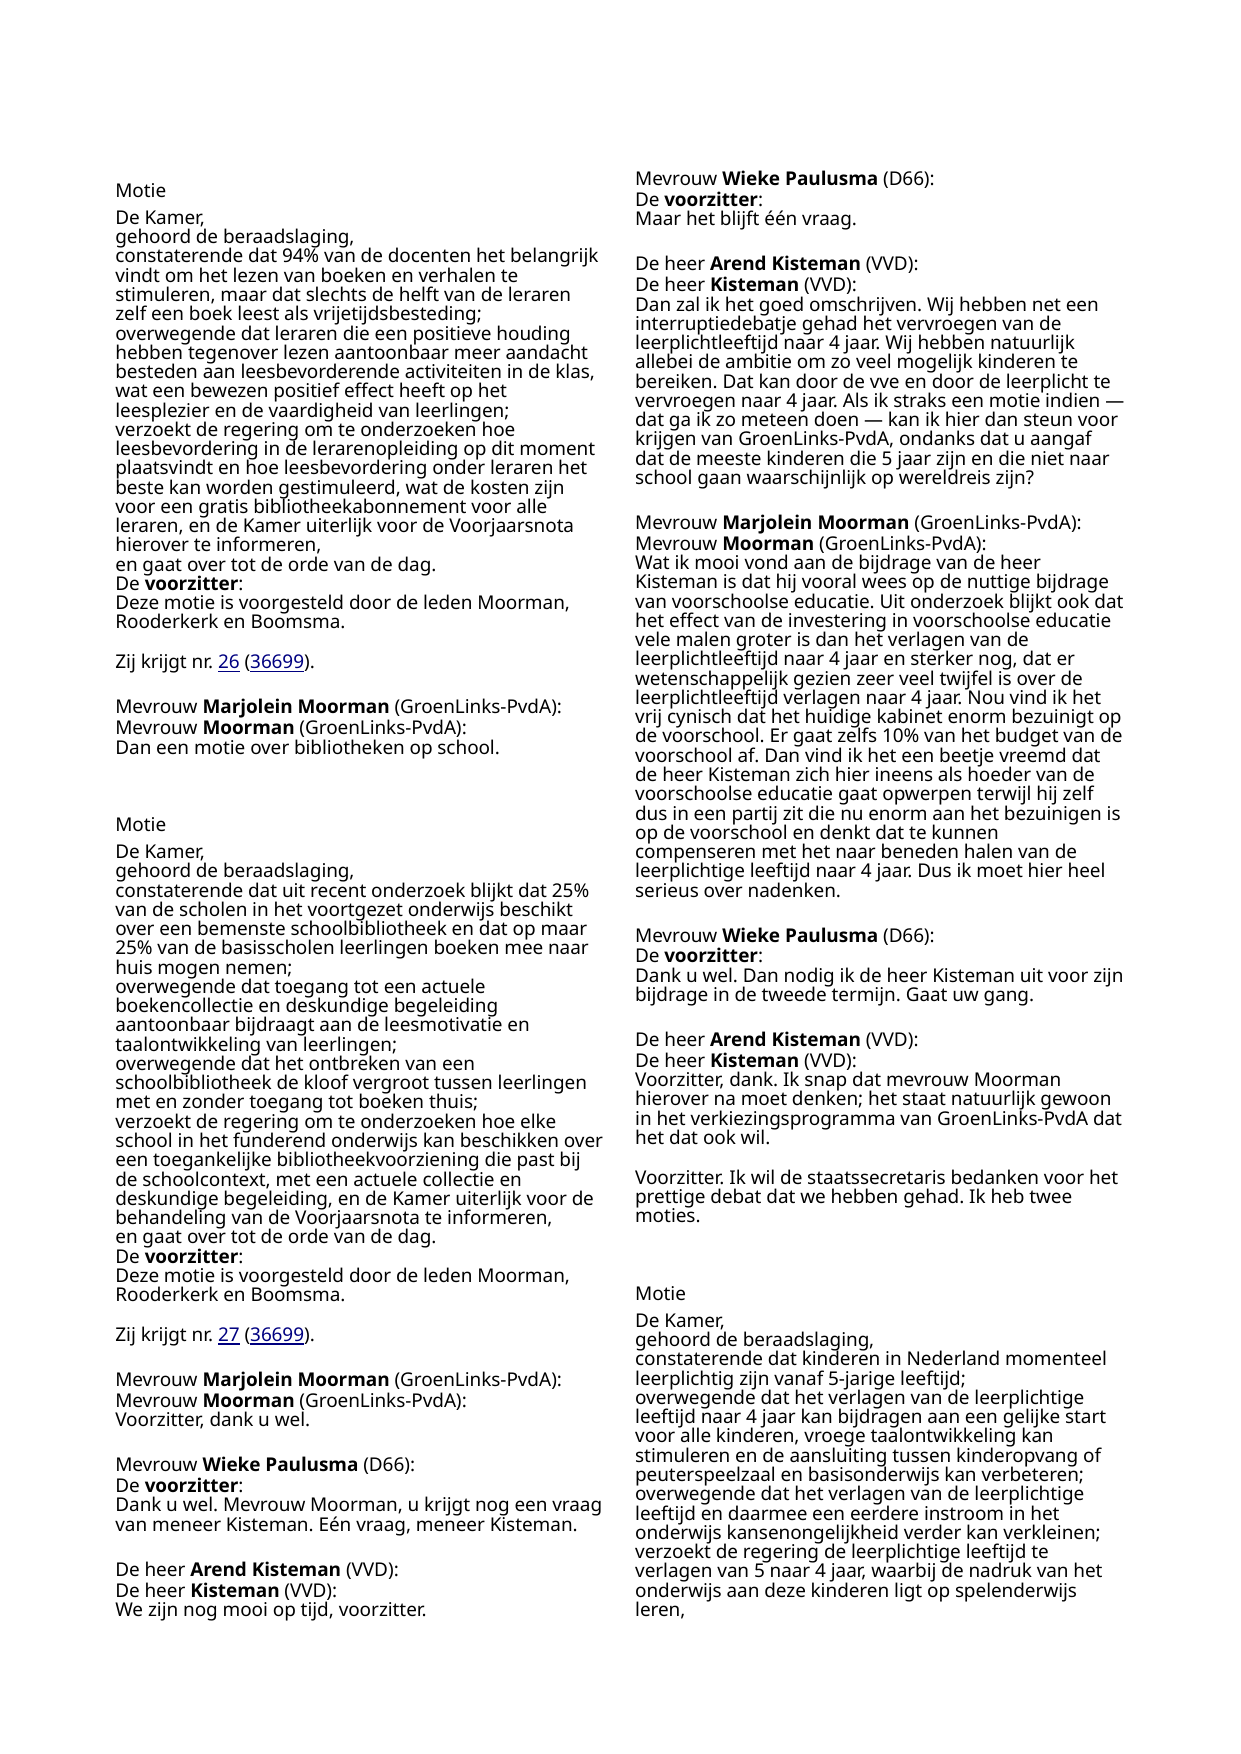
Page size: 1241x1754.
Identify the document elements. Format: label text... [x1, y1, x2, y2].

text Voorzitter, dank u wel. [115, 1411, 605, 1431]
text en gaat over tot de orde van de dag. [115, 556, 605, 575]
text en gaat over tot de orde van de dag. [115, 1228, 605, 1248]
text Maar het blijft één vraag. [635, 210, 1125, 230]
text Mevrouw Marjolein Moorman (GroenLinks-PvdA): [115, 1366, 605, 1392]
text Deze motie is voorgesteld door de leden Moorman, Rooderkerk en Boomsma. [115, 594, 605, 633]
text De Kamer, [115, 209, 605, 228]
text De Kamer, [635, 1312, 1125, 1331]
text De heer Kisteman (VVD): [115, 1582, 605, 1601]
text We zijn nog mooi op tijd, voorzitter. [115, 1601, 605, 1620]
text Dan zal ik het goed omschrijven. Wij hebben net een interruptiedebatje gehad het vervroegen van de leerplichtleeftijd naar 4 jaar. Wij hebben natuurlijk allebei de ambitie om zo veel mogelijk kinderen te bereiken. Dat kan door de vve en door de leerplicht te vervroegen naar 4 jaar. Als ik straks een motie indien — dat ga ik zo meteen doen — kan ik hier dan steun voor krijgen van GroenLinks-PvdA, ondanks dat u aangaf dat de meeste kinderen die 5 jaar zijn en die niet naar school gaan waarschijnlijk op wereldreis zijn? [635, 296, 1125, 488]
text De voorzitter: [635, 947, 1125, 967]
text Wat ik mooi vond aan de bijdrage van de heer Kisteman is dat hij vooral wees op de nuttige bijdrage van voorschoolse educatie. Uit onderzoek blijkt ook dat het effect van de investering in voorschoolse educatie vele malen groter is dan het verlagen van de leerplichtleeftijd naar 4 jaar en sterker nog, dat er wetenschappelijk gezien zeer veel twijfel is over de leerplichtleeftijd verlagen naar 4 jaar. Nou vind ik het vrij cynisch dat het huidige kabinet enorm bezuinigt op de voorschool. Er gaat zelfs 10% van het budget van de voorschool af. Dan vind ik het een beetje vreemd dat de heer Kisteman zich hier ineens als hoeder van de voorschoolse educatie gaat opwerpen terwijl hij zelf dus in een partij zit die nu enorm aan het bezuinigen is op de voorschool en denkt dat te kunnen compenseren met het naar beneden halen van de leerplichtige leeftijd naar 4 jaar. Dus ik moet hier heel serieus over nadenken. [635, 554, 1125, 901]
text verzoekt de regering om te onderzoeken hoe leesbevordering in de lerarenopleiding op dit moment plaatsvindt en hoe leesbevordering onder leraren het beste kan worden gestimuleerd, wat de kosten zijn voor een gratis bibliotheekabonnement voor alle leraren, en de Kamer uiterlijk voor de Voorjaarsnota hierover te informeren, [115, 421, 605, 556]
text De voorzitter: [635, 191, 1125, 210]
text De voorzitter: [115, 1477, 605, 1496]
text Mevrouw Moorman (GroenLinks-PvdA): [115, 1392, 605, 1411]
text Dank u wel. Dan nodig ik de heer Kisteman uit voor zijn bijdrage in de tweede termijn. Gaat uw gang. [635, 967, 1125, 1005]
text Zij krijgt nr. 27 (36699). [115, 1326, 605, 1346]
text Zij krijgt nr. 26 (36699). [115, 653, 605, 673]
text gehoord de beraadslaging, [115, 862, 605, 882]
text overwegende dat het ontbreken van een schoolbibliotheek de kloof vergroot tussen leerlingen met en zonder toegang tot boeken thuis; [115, 1055, 605, 1113]
text Motie [115, 811, 605, 837]
text De voorzitter: [115, 575, 605, 594]
text Voorzitter, dank. Ik snap dat mevrouw Moorman hierover na moet denken; het staat natuurlijk gewoon in het verkiezingsprogramma van GroenLinks-PvdA dat het dat ook wil. [635, 1071, 1125, 1148]
text Mevrouw Wieke Paulusma (D66): [635, 165, 1125, 191]
text De heer Arend Kisteman (VVD): [635, 1026, 1125, 1052]
text constaterende dat 94% van de docenten het belangrijk vindt om het lezen van boeken en verhalen te stimuleren, maar dat slechts de helft van de leraren zelf een boek leest als vrijetijdsbesteding; [115, 247, 605, 324]
text De Kamer, [115, 843, 605, 862]
text overwegende dat het verlagen van de leerplichtige leeftijd en daarmee een eerdere instroom in het onderwijs kansenongelijkheid verder kan verkleinen; [635, 1485, 1125, 1543]
text De heer Kisteman (VVD): [635, 1052, 1125, 1071]
text Mevrouw Moorman (GroenLinks-PvdA): [635, 535, 1125, 554]
text De heer Arend Kisteman (VVD): [115, 1556, 605, 1582]
text Voorzitter. Ik wil de staatssecretaris bedanken voor het prettige debat dat we hebben gehad. Ik heb twee moties. [635, 1169, 1125, 1227]
text verzoekt de regering de leerplichtige leeftijd te verlagen van 5 naar 4 jaar, waarbij de nadruk van het onderwijs aan deze kinderen ligt op spelenderwijs leren, [635, 1543, 1125, 1620]
text constaterende dat uit recent onderzoek blijkt dat 25% van de scholen in het voortgezet onderwijs beschikt over een bemenste schoolbibliotheek en dat op maar 25% van de basisscholen leerlingen boeken mee naar huis mogen nemen; [115, 882, 605, 978]
text constaterende dat kinderen in Nederland momenteel leerplichtig zijn vanaf 5-jarige leeftijd; [635, 1350, 1125, 1389]
text De heer Arend Kisteman (VVD): [635, 251, 1125, 276]
text gehoord de beraadslaging, [635, 1331, 1125, 1350]
text overwegende dat toegang tot een actuele boekencollectie en deskundige begeleiding aantoonbaar bijdraagt aan de leesmotivatie en taalontwikkeling van leerlingen; [115, 978, 605, 1055]
text gehoord de beraadslaging, [115, 228, 605, 247]
text Mevrouw Marjolein Moorman (GroenLinks-PvdA): [635, 509, 1125, 535]
text Mevrouw Marjolein Moorman (GroenLinks-PvdA): [115, 694, 605, 719]
text Motie [115, 177, 605, 203]
text Dan een motie over bibliotheken op school. [115, 739, 605, 758]
text De heer Kisteman (VVD): [635, 276, 1125, 296]
text De voorzitter: [115, 1248, 605, 1267]
text Mevrouw Moorman (GroenLinks-PvdA): [115, 719, 605, 739]
text Dank u wel. Mevrouw Moorman, u krijgt nog een vraag van meneer Kisteman. Eén vraag, meneer Kisteman. [115, 1496, 605, 1535]
text overwegende dat het verlagen van de leerplichtige leeftijd naar 4 jaar kan bijdragen aan een gelijke start voor alle kinderen, vroege taalontwikkeling kan stimuleren en de aansluiting tussen kinderopvang of peuterspeelzaal en basisonderwijs kan verbeteren; [635, 1389, 1125, 1485]
text Deze motie is voorgesteld door de leden Moorman, Rooderkerk en Boomsma. [115, 1267, 605, 1306]
text Mevrouw Wieke Paulusma (D66): [115, 1451, 605, 1477]
text Mevrouw Wieke Paulusma (D66): [635, 922, 1125, 947]
text verzoekt de regering om te onderzoeken hoe elke school in het funderend onderwijs kan beschikken over een toegankelijke bibliotheekvoorziening die past bij de schoolcontext, met een actuele collectie en deskundige begeleiding, en de Kamer uiterlijk voor de behandeling van de Voorjaarsnota te informeren, [115, 1113, 605, 1228]
text overwegende dat leraren die een positieve houding hebben tegenover lezen aantoonbaar meer aandacht besteden aan leesbevorderende activiteiten in de klas, wat een bewezen positief effect heeft op het leesplezier en de vaardigheid van leerlingen; [115, 324, 605, 421]
text Motie [635, 1280, 1125, 1306]
